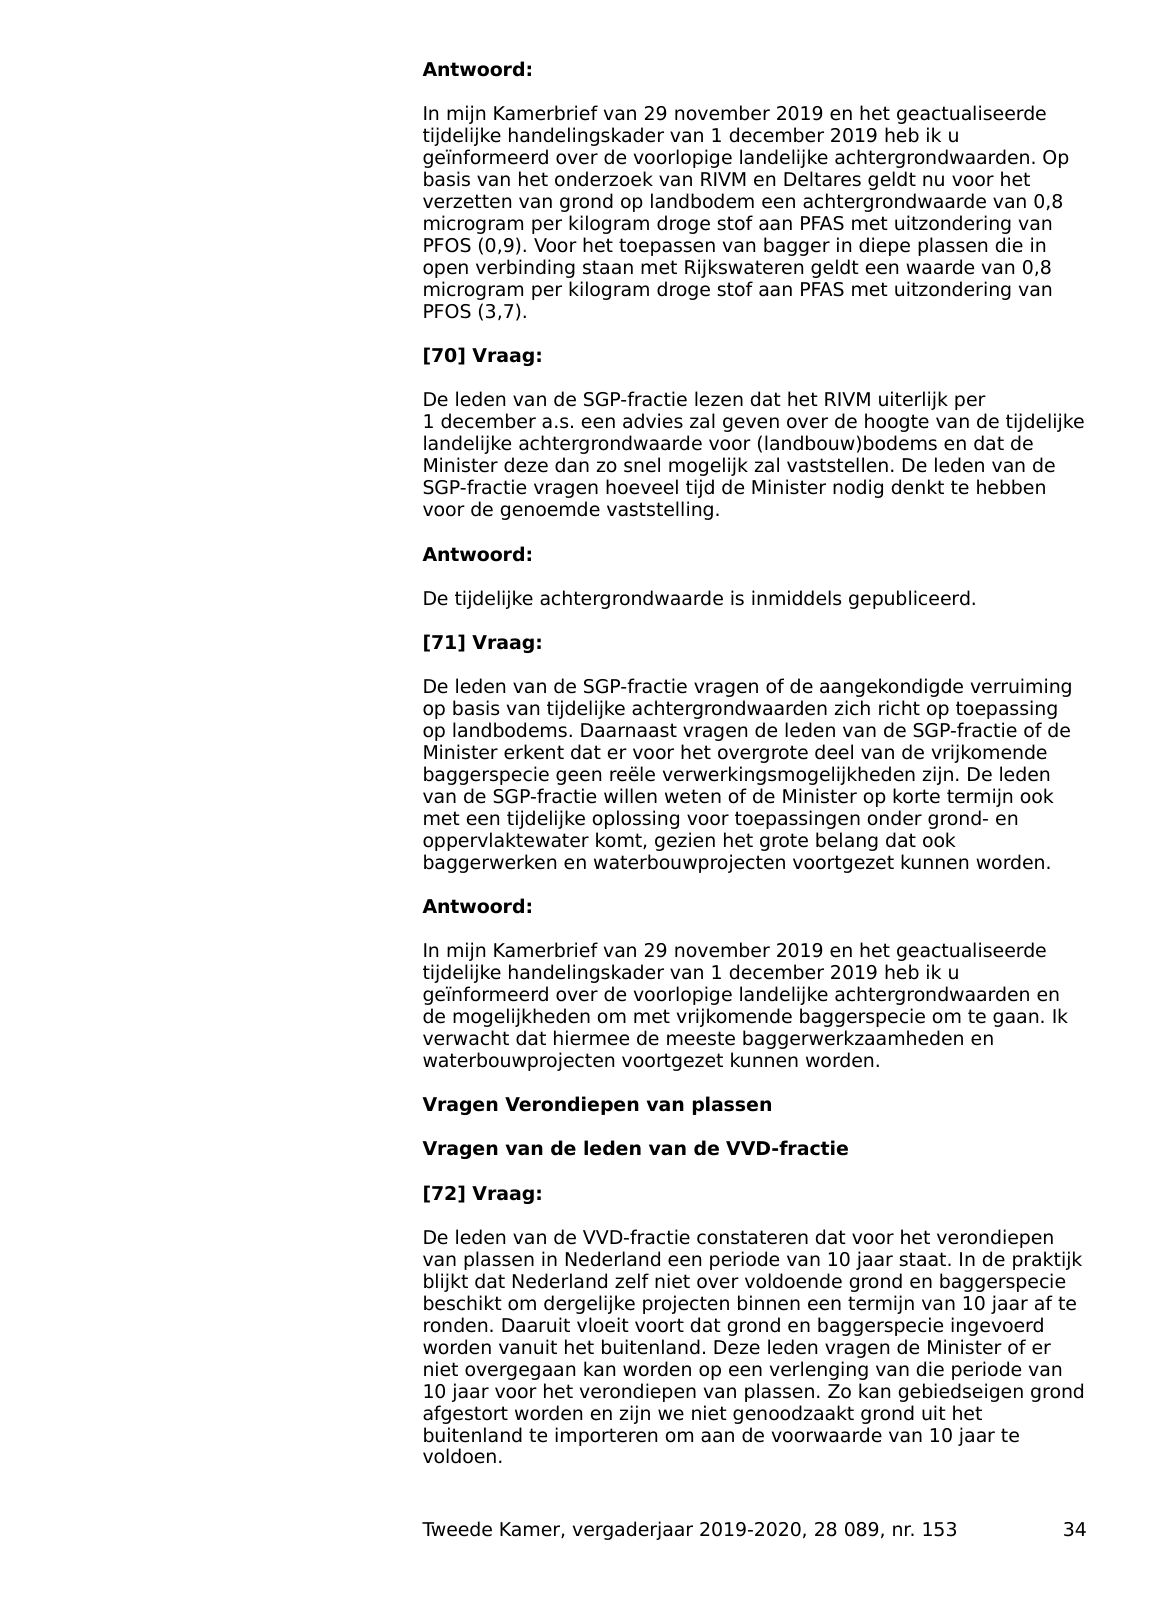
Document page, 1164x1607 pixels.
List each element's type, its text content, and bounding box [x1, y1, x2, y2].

text De leden van de SGP-fractie lezen dat het RIVM uiterlijk per 1 december a.s. een advies zal geven over de hoogte van de tijdelijke landelijke achtergrondwaarde voor (landbouw)bodems en dat de Minister deze dan zo snel mogelijk zal vaststellen. De leden van de SGP-fractie vragen hoeveel tijd de Minister nodig denkt te hebben voor de genoemde vaststelling. [422, 389, 1087, 521]
subtitle Antwoord: [422, 896, 1087, 918]
subtitle Vragen Verondiepen van plassen [422, 1094, 1087, 1116]
text De leden van de SGP-fractie vragen of de aangekondigde verruiming op basis van tijdelijke achtergrondwaarden zich richt op toepassing op landbodems. Daarnaast vragen de leden van de SGP-fractie of de Minister erkent dat er voor het overgrote deel van de vrijkomende baggerspecie geen reële verwerkingsmogelijkheden zijn. De leden van de SGP-fractie willen weten of de Minister op korte termijn ook met een tijdelijke oplossing voor toepassingen onder grond- en oppervlaktewater komt, gezien het grote belang dat ook baggerwerken en waterbouwprojecten voortgezet kunnen worden. [422, 676, 1087, 874]
text In mijn Kamerbrief van 29 november 2019 en het geactualiseerde tijdelijke handelingskader van 1 december 2019 heb ik u geïnformeerd over de voorlopige landelijke achtergrondwaarden en de mogelijkheden om met vrijkomende baggerspecie om te gaan. Ik verwacht dat hiermee de meeste baggerwerkzaamheden en waterbouwprojecten voortgezet kunnen worden. [422, 940, 1087, 1072]
subtitle Antwoord: [422, 59, 1087, 81]
subtitle [70] Vraag: [422, 345, 1087, 367]
text In mijn Kamerbrief van 29 november 2019 en het geactualiseerde tijdelijke handelingskader van 1 december 2019 heb ik u geïnformeerd over de voorlopige landelijke achtergrondwaarden. Op basis van het onderzoek van RIVM en Deltares geldt nu voor het verzetten van grond op landbodem een achtergrondwaarde van 0,8 microgram per kilogram droge stof aan PFAS met uitzondering van PFOS (0,9). Voor het toepassen van bagger in diepe plassen die in open verbinding staan met Rijkswateren geldt een waarde van 0,8 microgram per kilogram droge stof aan PFAS met uitzondering van PFOS (3,7). [422, 103, 1087, 323]
subtitle Antwoord: [422, 543, 1087, 565]
subtitle Vragen van de leden van de VVD-fractie [422, 1138, 1087, 1160]
subtitle [72] Vraag: [422, 1182, 1087, 1204]
subtitle [71] Vraag: [422, 632, 1087, 654]
text De tijdelijke achtergrondwaarde is inmiddels gepubliceerd. [422, 588, 1087, 609]
text De leden van de VVD-fractie constateren dat voor het verondiepen van plassen in Nederland een periode van 10 jaar staat. In de praktijk blijkt dat Nederland zelf niet over voldoende grond en baggerspecie beschikt om dergelijke projecten binnen een termijn van 10 jaar af te ronden. Daaruit vloeit voort dat grond en baggerspecie ingevoerd worden vanuit het buitenland. Deze leden vragen de Minister of er niet overgegaan kan worden op een verlenging van die periode van 10 jaar voor het verondiepen van plassen. Zo kan gebiedseigen grond afgestort worden en zijn we niet genoodzaakt grond uit het buitenland te importeren om aan de voorwaarde van 10 jaar te voldoen. [422, 1227, 1087, 1468]
